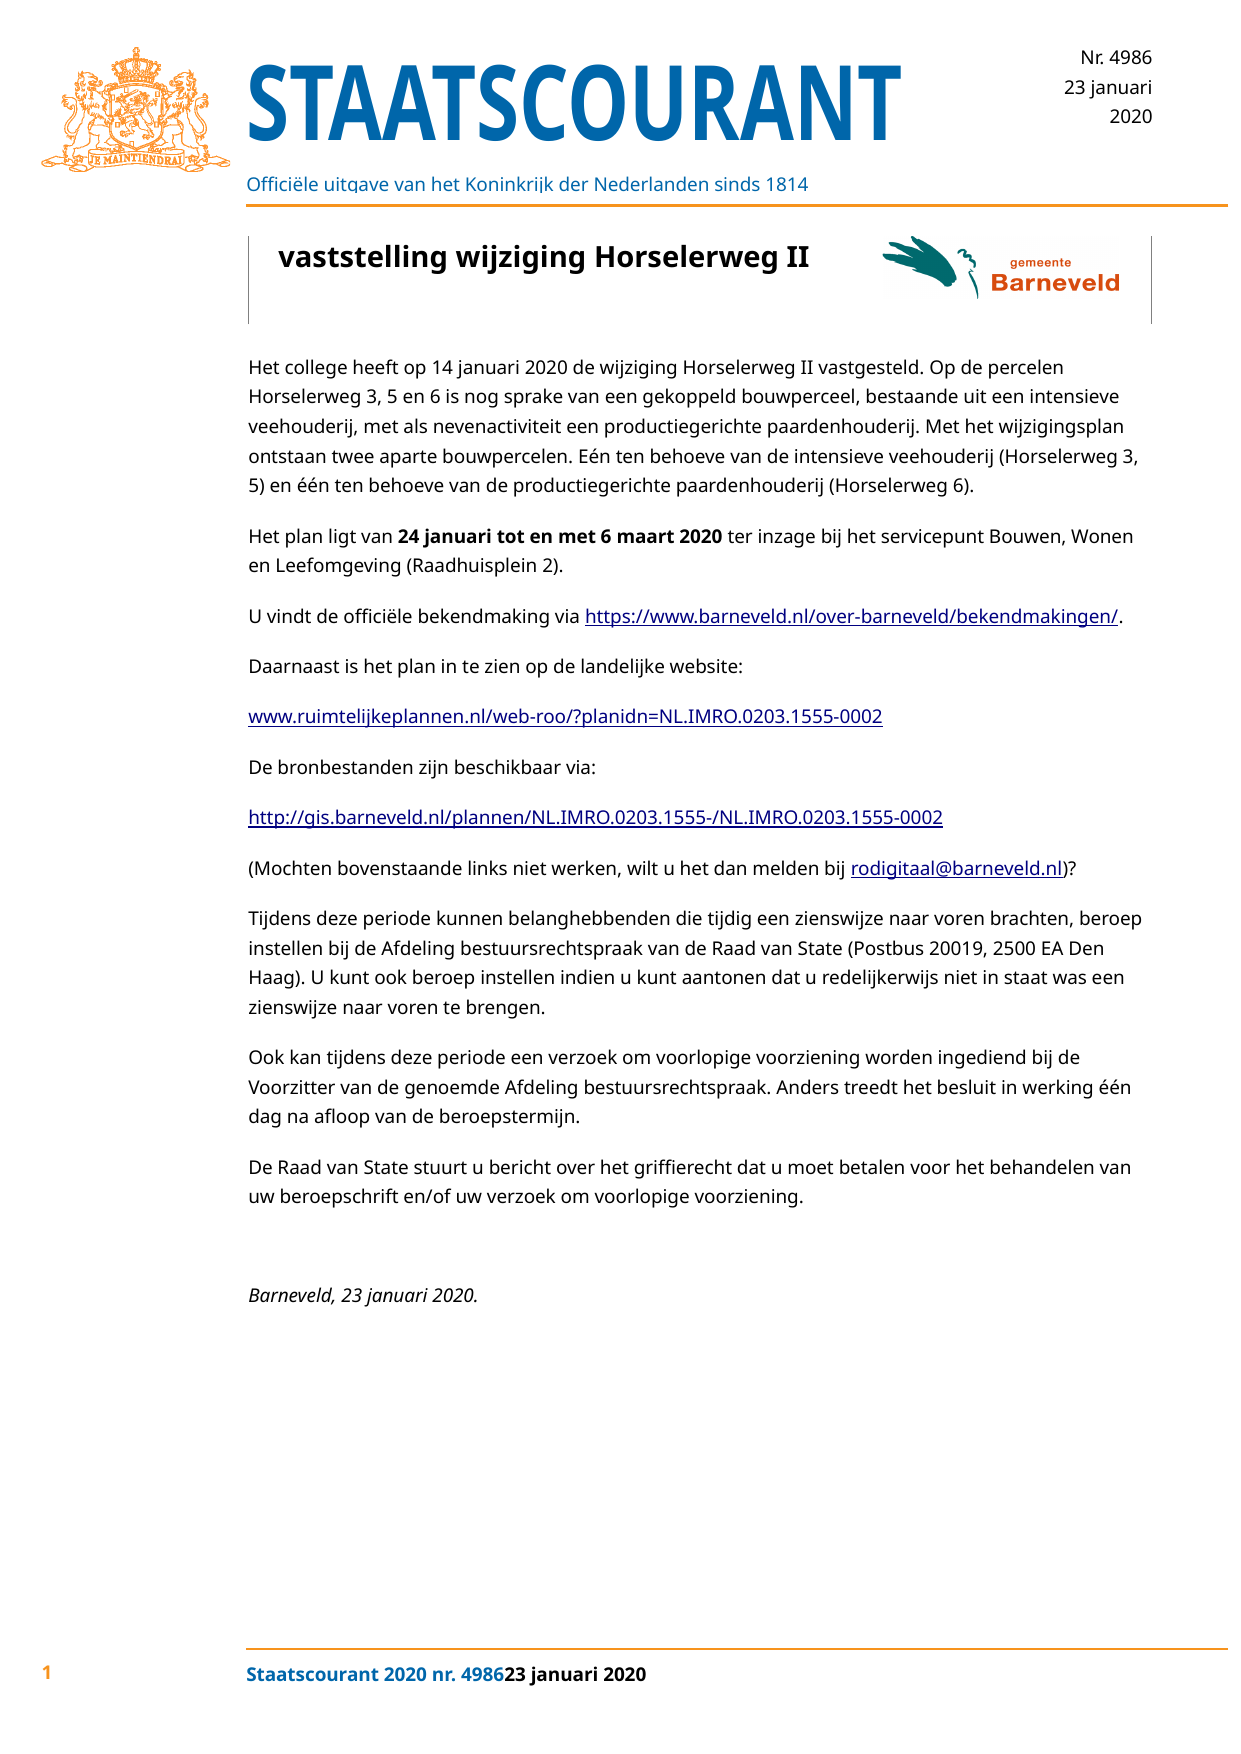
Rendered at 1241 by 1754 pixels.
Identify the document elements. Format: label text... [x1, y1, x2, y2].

text Barneveld, 23 januari 2020. [248, 1282, 1152, 1308]
text De Raad van State stuurt u bericht over het griffierecht dat u moet betalen voor het behandelen van uw beroepschrift en/of uw verzoek om voorlopige voorziening. [248, 1154, 1152, 1209]
text www.ruimtelijkeplannen.nl/web-roo/?planidn=NL.IMRO.0203.1555-0002 [248, 704, 1152, 729]
text Het plan ligt van 24 januari tot en met 6 maart 2020 ter inzage bij het servicepunt Bouwen, Wonen en Leefomgeving (Raadhuisplein 2). [248, 523, 1152, 578]
text Daarnaast is het plan in te zien op de landelijke website: [248, 653, 1152, 679]
picture [41, 47, 231, 172]
table_header vaststelling wijziging Horselerweg II [249, 236, 850, 324]
text U vindt de officiële bekendmaking via https://www.barneveld.nl/over-barneveld/bekendmakingen/. [248, 603, 1152, 628]
text Ook kan tijdens deze periode een verzoek om voorlopige voorziening worden ingediend bij de Voorzitter van de genoemde Afdeling bestuursrechtspraak. Anders treedt het besluit in werking één dag na afloop van de beroepstermijn. [248, 1044, 1152, 1129]
table_header [850, 236, 1151, 324]
text Het college heeft op 14 januari 2020 de wijziging Horselerweg II vastgesteld. Op de percelen Horselerweg 3, 5 en 6 is nog sprake van een gekoppeld bouwperceel, bestaande uit een intensieve veehouderij, met als nevenactiviteit een productiegerichte paardenhouderij. Met het wijzigingsplan ontstaan twee aparte bouwpercelen. Eén ten behoeve van de intensieve veehouderij (Horselerweg 3, 5) en één ten behoeve van de productiegerichte paardenhouderij (Horselerweg 6). [248, 354, 1152, 498]
text http://gis.barneveld.nl/plannen/NL.IMRO.0203.1555-/NL.IMRO.0203.1555-0002 [248, 804, 1152, 830]
text Tijdens deze periode kunnen belanghebbenden die tijdig een zienswijze naar voren brachten, beroep instellen bij de Afdeling bestuursrechtspraak van de Raad van State (Postbus 20019, 2500 EA Den Haag). U kunt ook beroep instellen indien u kunt aantonen dat u redelijkerwijs niet in staat was een zienswijze naar voren te brengen. [248, 905, 1152, 1020]
picture [882, 236, 1119, 299]
text (Mochten bovenstaande links niet werken, wilt u het dan melden bij rodigitaal@barneveld.nl)? [248, 855, 1152, 881]
text De bronbestanden zijn beschikbaar via: [248, 754, 1152, 780]
